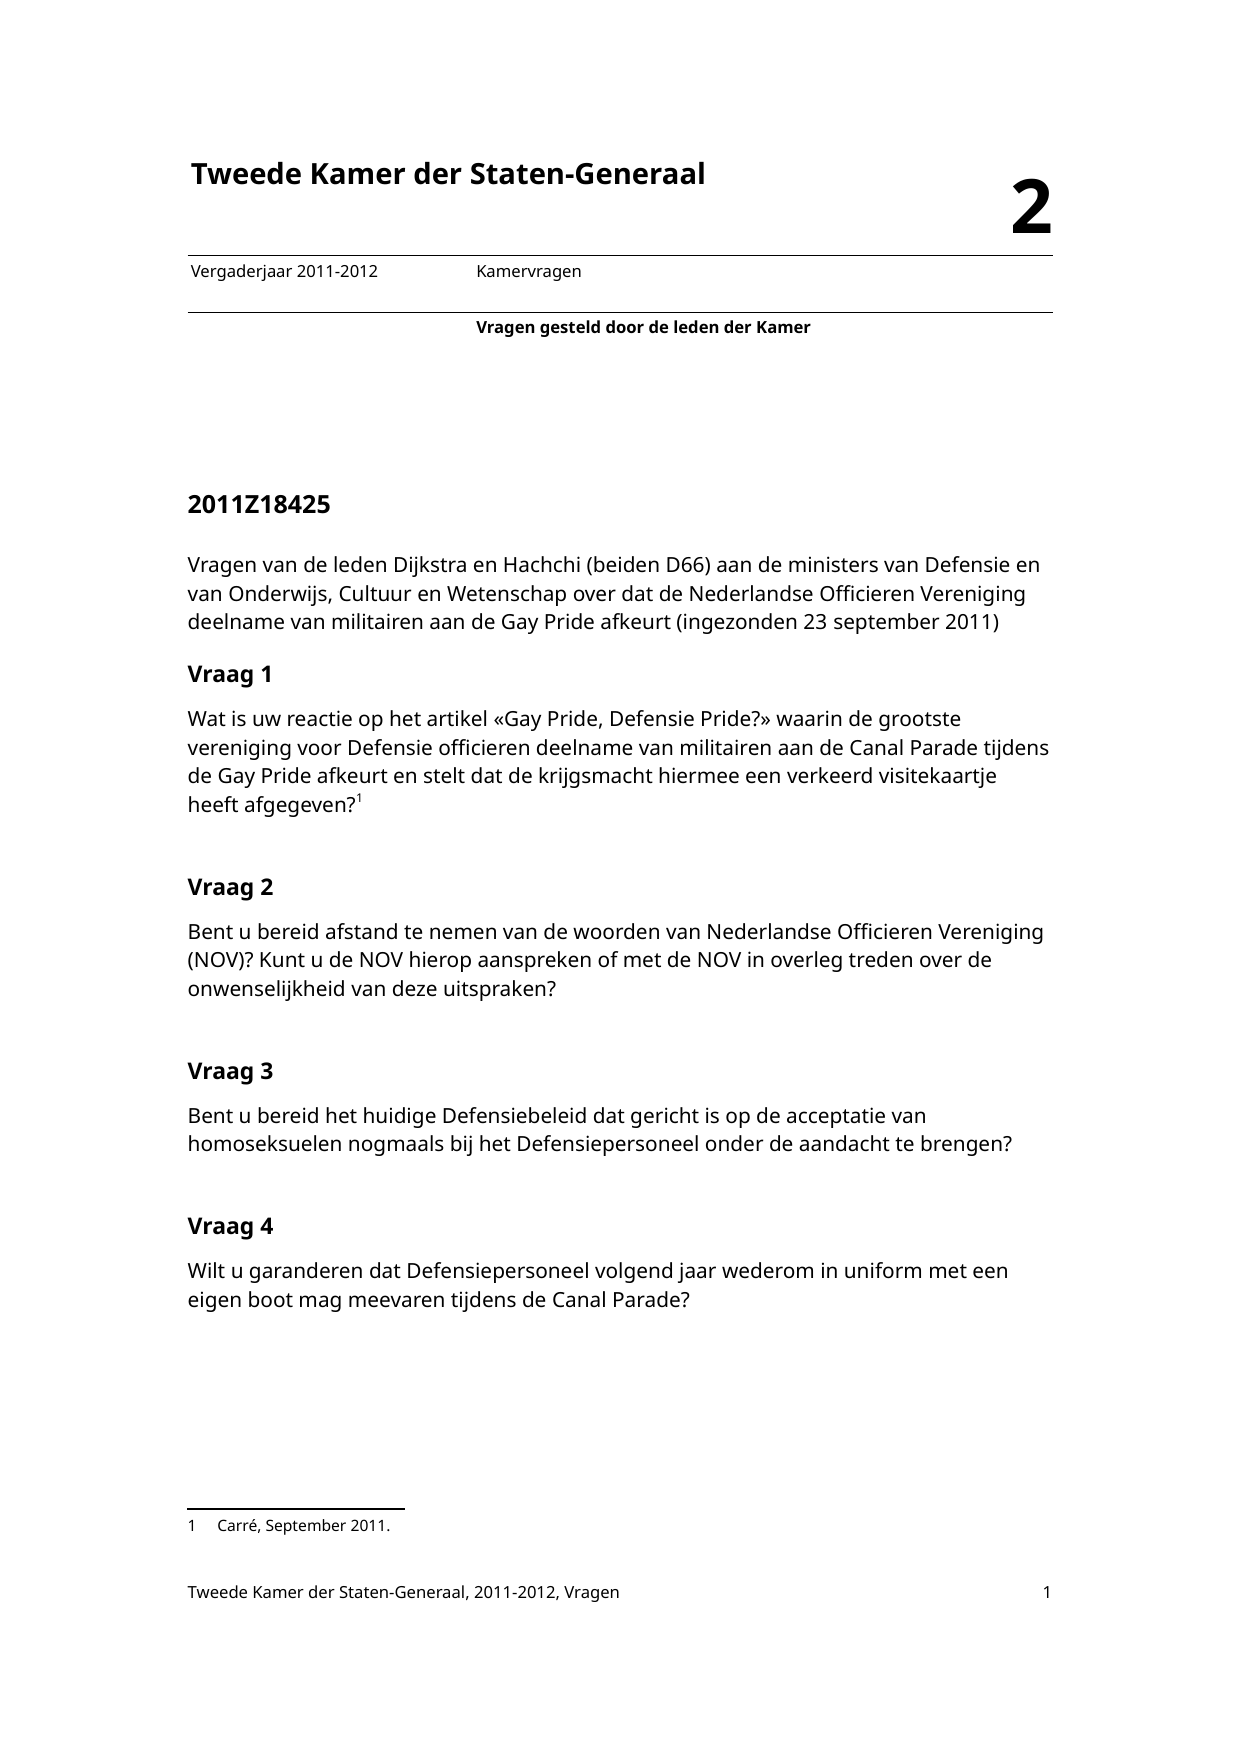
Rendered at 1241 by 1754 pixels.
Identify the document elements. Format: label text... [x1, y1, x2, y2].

text Bent u bereid het huidige Defensiebeleid dat gericht is op de acceptatie van homoseksuelen nogmaals bij het Defensiepersoneel onder de aandacht te brengen? [187, 1101, 1053, 1158]
table_header 2 [880, 150, 1053, 255]
table_cell [188, 313, 473, 339]
subtitle Vraag 1 [187, 658, 1053, 689]
table_header Tweede Kamer der Staten-Generaal [188, 150, 879, 255]
text Wilt u garanderen dat Defensiepersoneel volgend jaar wederom in uniform met een eigen boot mag meevaren tijdens de Canal Parade? [187, 1257, 1053, 1313]
table_cell Vergaderjaar 2011-2012 [188, 256, 473, 312]
subtitle Vraag 2 [187, 871, 1053, 902]
text Carré, September 2011. [187, 1508, 1053, 1536]
subtitle Vraag 3 [187, 1055, 1053, 1086]
text Bent u bereid afstand te nemen van de woorden van Nederlandse Officieren Vereniging (NOV)? Kunt u de NOV hierop aanspreken of met de NOV in overleg treden over de onwenselijkheid van deze uitspraken? [187, 917, 1053, 1002]
text Wat is uw reactie op het artikel «Gay Pride, Defensie Pride?» waarin de grootste vereniging voor Defensie officieren deelname van militairen aan de Canal Parade tijdens de Gay Pride afkeurt en stelt dat de krijgsmacht hiermee een verkeerd visitekaartje heeft afgegeven? [187, 704, 1053, 818]
text 2011Z18425 [187, 487, 1053, 521]
table_cell Vragen gesteld door de leden der Kamer [473, 313, 1053, 339]
text Vragen van de leden Dijkstra en Hachchi (beiden D66) aan de ministers van Defensie en van Onderwijs, Cultuur en Wetenschap over dat de Nederlandse Officieren Vereniging deelname van militairen aan de Gay Pride afkeurt (ingezonden 23 september 2011) [187, 550, 1053, 636]
table_cell Kamervragen [473, 256, 1053, 312]
subtitle Vraag 4 [187, 1210, 1053, 1242]
